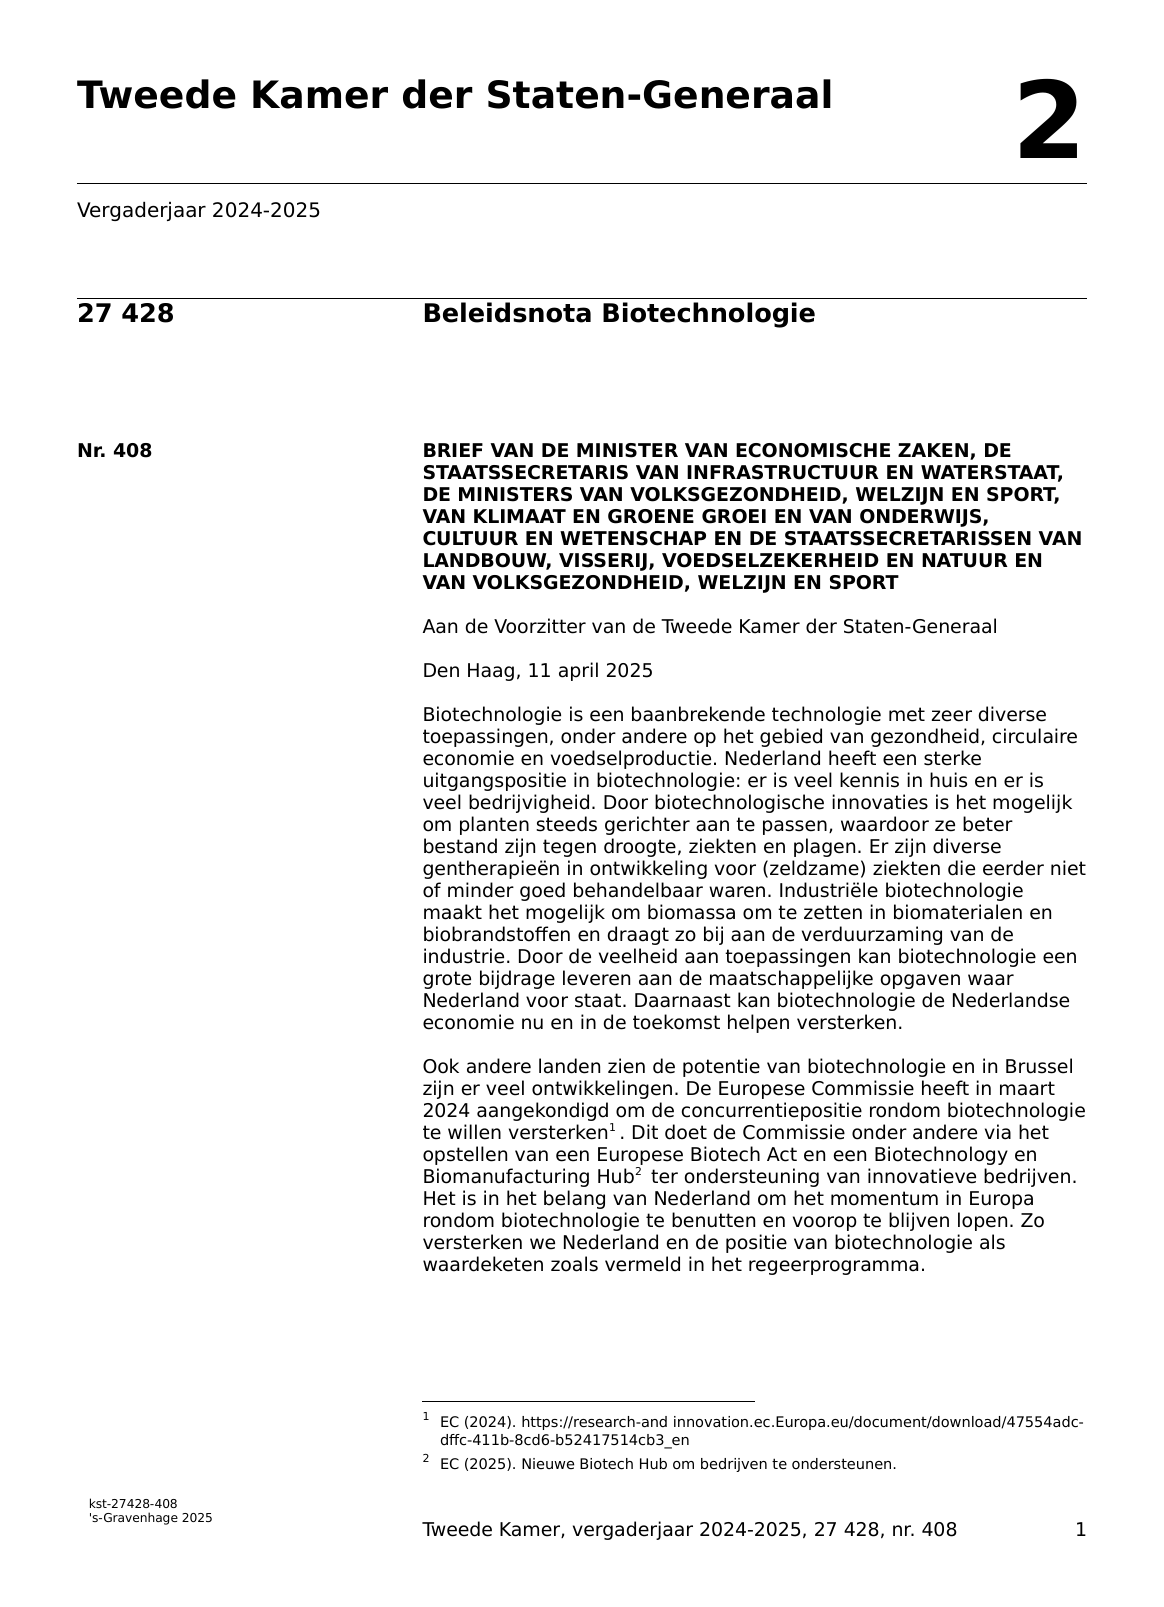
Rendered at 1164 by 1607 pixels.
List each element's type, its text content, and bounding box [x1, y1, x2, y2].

table_header 2 [886, 59, 1087, 183]
text Den Haag, 11 april 2025 [422, 660, 1087, 682]
table_cell Vergaderjaar 2024-2025 [77, 184, 1087, 298]
text Ook andere landen zien de potentie van biotechnologie en in Brussel zijn er veel ontwikkelingen. De Europese Commissie heeft in maart 2024 aangekondigd om de concurrentiepositie rondom biotechnologie te willen versterken. Dit doet de Commissie onder andere via het opstellen van een Europese Biotech Act en een Biotechnology en Biomanufacturing Hub ter ondersteuning van innovatieve bedrijven. Het is in het belang van Nederland om het momentum in Europa rondom biotechnologie te benutten en voorop te blijven lopen. Zo versterken we Nederland en de positie van biotechnologie als waardeketen zoals vermeld in het regeerprogramma. [422, 1056, 1087, 1276]
text 's-Gravenhage 2025 [88, 1511, 323, 1525]
subtitle 27 428 Beleidsnota Biotechnologie [77, 299, 1087, 329]
text EC (2025). Nieuwe Biotech Hub om bedrijven te ondersteunen. [422, 1452, 1087, 1474]
subtitle Nr. 408 BRIEF VAN DE MINISTER VAN ECONOMISCHE ZAKEN, DE STAATSSECRETARIS VAN INFRASTRUCTUUR EN WATERSTAAT, DE MINISTERS VAN VOLKSGEZONDHEID, WELZIJN EN SPORT, VAN KLIMAAT EN GROENE GROEI EN VAN ONDERWIJS, CULTUUR EN WETENSCHAP EN DE STAATSSECRETARISSEN VAN LANDBOUW, VISSERIJ, VOEDSELZEKERHEID EN NATUUR EN VAN VOLKSGEZONDHEID, WELZIJN EN SPORT [77, 440, 1087, 593]
text EC (2024). https://research-and innovation.ec.Europa.eu/document/download/47554adc-dffc-411b-8cd6-b52417514cb3_en [422, 1410, 1087, 1449]
text Aan de Voorzitter van de Tweede Kamer der Staten-Generaal [422, 616, 1087, 638]
text Biotechnologie is een baanbrekende technologie met zeer diverse toepassingen, onder andere op het gebied van gezondheid, circulaire economie en voedselproductie. Nederland heeft een sterke uitgangspositie in biotechnologie: er is veel kennis in huis en er is veel bedrijvigheid. Door biotechnologische innovaties is het mogelijk om planten steeds gerichter aan te passen, waardoor ze beter bestand zijn tegen droogte, ziekten en plagen. Er zijn diverse gentherapieën in ontwikkeling voor (zeldzame) ziekten die eerder niet of minder goed behandelbaar waren. Industriële biotechnologie maakt het mogelijk om biomassa om te zetten in biomaterialen en biobrandstoffen en draagt zo bij aan de verduurzaming van de industrie. Door de veelheid aan toepassingen kan biotechnologie een grote bijdrage leveren aan de maatschappelijke opgaven waar Nederland voor staat. Daarnaast kan biotechnologie de Nederlandse economie nu en in de toekomst helpen versterken. [422, 704, 1087, 1034]
table_header Tweede Kamer der Staten-Generaal [77, 59, 886, 183]
text kst-27428-408 [88, 1497, 323, 1511]
